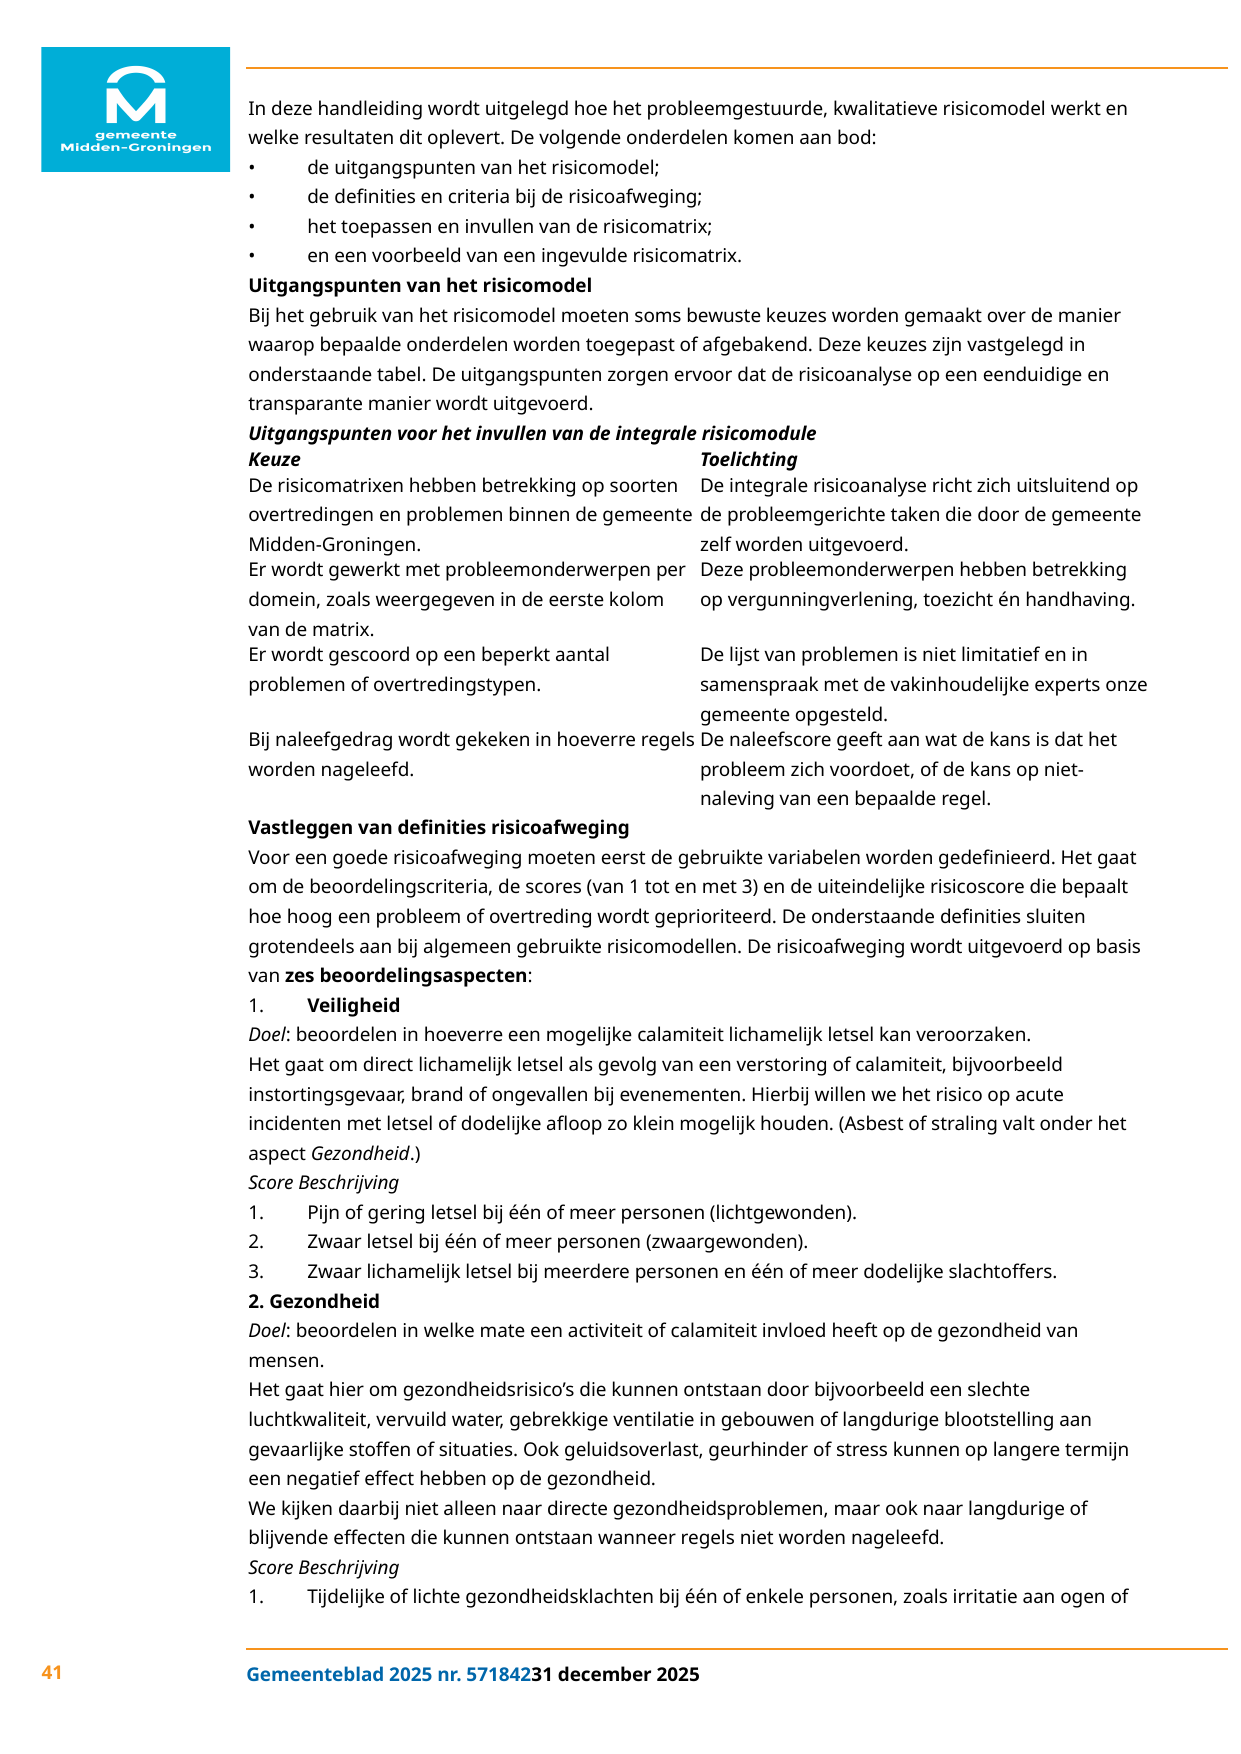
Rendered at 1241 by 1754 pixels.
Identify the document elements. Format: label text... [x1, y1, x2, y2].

table_cell Keuze [248, 446, 700, 472]
table_header Uitgangspunten voor het invullen van de integrale risicomodule [248, 420, 1152, 446]
list het toepassen en invullen van de risicomatrix; [248, 213, 1152, 239]
list Zwaar lichamelijk letsel bij meerdere personen en één of meer dodelijke slachtoffers. [248, 1258, 1152, 1284]
list Tijdelijke of lichte gezondheidsklachten bij één of enkele personen, zoals irritatie aan ogen of [248, 1584, 1152, 1609]
text In deze handleiding wordt uitgelegd hoe het probleemgestuurde, kwalitatieve risicomodel werkt en welke resultaten dit oplevert. De volgende onderdelen komen aan bod: [248, 95, 1152, 150]
list de uitgangspunten van het risicomodel; [248, 154, 1152, 180]
list de definities en criteria bij de risicoafweging; [248, 183, 1152, 209]
text 2. Gezondheid [248, 1288, 1152, 1314]
text Doel: beoordelen in hoeverre een mogelijke calamiteit lichamelijk letsel kan veroorzaken. [248, 1022, 1152, 1047]
table_cell Deze probleemonderwerpen hebben betrekking op vergunningverlening, toezicht én handhaving. [700, 557, 1152, 642]
table_cell Toelichting [700, 446, 1152, 472]
text Doel: beoordelen in welke mate een activiteit of calamiteit invloed heeft op de gezondheid van mensen. [248, 1317, 1152, 1373]
text Voor een goede risicoafweging moeten eerst de gebruikte variabelen worden gedefinieerd. Het gaat om de beoordelingscriteria, de scores (van 1 tot en met 3) en de uiteindelijke risicoscore die bepaalt hoe hoog een probleem of overtreding wordt geprioriteerd. De onderstaande definities sluiten grotendeels aan bij algemeen gebruikte risicomodellen. De risicoafweging wordt uitgevoerd op basis van zes beoordelingsaspecten: [248, 844, 1152, 988]
list Pijn of gering letsel bij één of meer personen (lichtgewonden). [248, 1199, 1152, 1225]
table_cell De naleefscore geeft aan wat de kans is dat het probleem zich voordoet, of de kans op niet-naleving van een bepaalde regel. [700, 726, 1152, 811]
list Zwaar letsel bij één of meer personen (zwaargewonden). [248, 1229, 1152, 1254]
table_cell Er wordt gescoord op een beperkt aantal problemen of overtredingstypen. [248, 642, 700, 726]
table_cell De risicomatrixen hebben betrekking op soorten overtredingen en problemen binnen de gemeente Midden-Groningen. [248, 472, 700, 557]
text Uitgangspunten van het risicomodel [248, 272, 1152, 298]
table_cell Er wordt gewerkt met probleemonderwerpen per domein, zoals weergegeven in de eerste kolom van de matrix. [248, 557, 700, 642]
text We kijken daarbij niet alleen naar directe gezondheidsproblemen, maar ook naar langdurige of blijvende effecten die kunnen ontstaan wanneer regels niet worden nageleefd. [248, 1495, 1152, 1550]
text Score Beschrijving [248, 1554, 1152, 1580]
list en een voorbeeld van een ingevulde risicomatrix. [248, 243, 1152, 268]
text Score Beschrijving [248, 1169, 1152, 1195]
text Bij het gebruik van het risicomodel moeten soms bewuste keuzes worden gemaakt over de manier waarop bepaalde onderdelen worden toegepast of afgebakend. Deze keuzes zijn vastgelegd in onderstaande tabel. De uitgangspunten zorgen ervoor dat de risicoanalyse op een eenduidige en transparante manier wordt uitgevoerd. [248, 302, 1152, 416]
table_cell De lijst van problemen is niet limitatief en in samenspraak met de vakinhoudelijke experts onze gemeente opgesteld. [700, 642, 1152, 726]
picture [184, 146, 190, 153]
text Het gaat om direct lichamelijk letsel als gevolg van een verstoring of calamiteit, bijvoorbeeld instortingsgevaar, brand of ongevallen bij evenementen. Hierbij willen we het risico op acute incidenten met letsel of dodelijke afloop zo klein mogelijk houden. (Asbest of straling valt onder het aspect Gezondheid.) [248, 1051, 1152, 1166]
picture [107, 89, 165, 122]
text Het gaat hier om gezondheidsrisico’s die kunnen ontstaan door bijvoorbeeld een slechte luchtkwaliteit, vervuild water, gebrekkige ventilatie in gebouwen of langdurige blootstelling aan gevaarlijke stoffen of situaties. Ook geluidsoverlast, geurhinder of stress kunnen op langere termijn een negatief effect hebben op de gezondheid. [248, 1377, 1152, 1491]
list Veiligheid [248, 992, 1152, 1018]
table_cell De integrale risicoanalyse richt zich uitsluitend op de probleemgerichte taken die door de gemeente zelf worden uitgevoerd. [700, 472, 1152, 557]
text Vastleggen van definities risicoafweging [248, 814, 1152, 840]
picture [108, 66, 164, 82]
table_cell Bij naleefgedrag wordt gekeken in hoeverre regels worden nageleefd. [248, 726, 700, 811]
